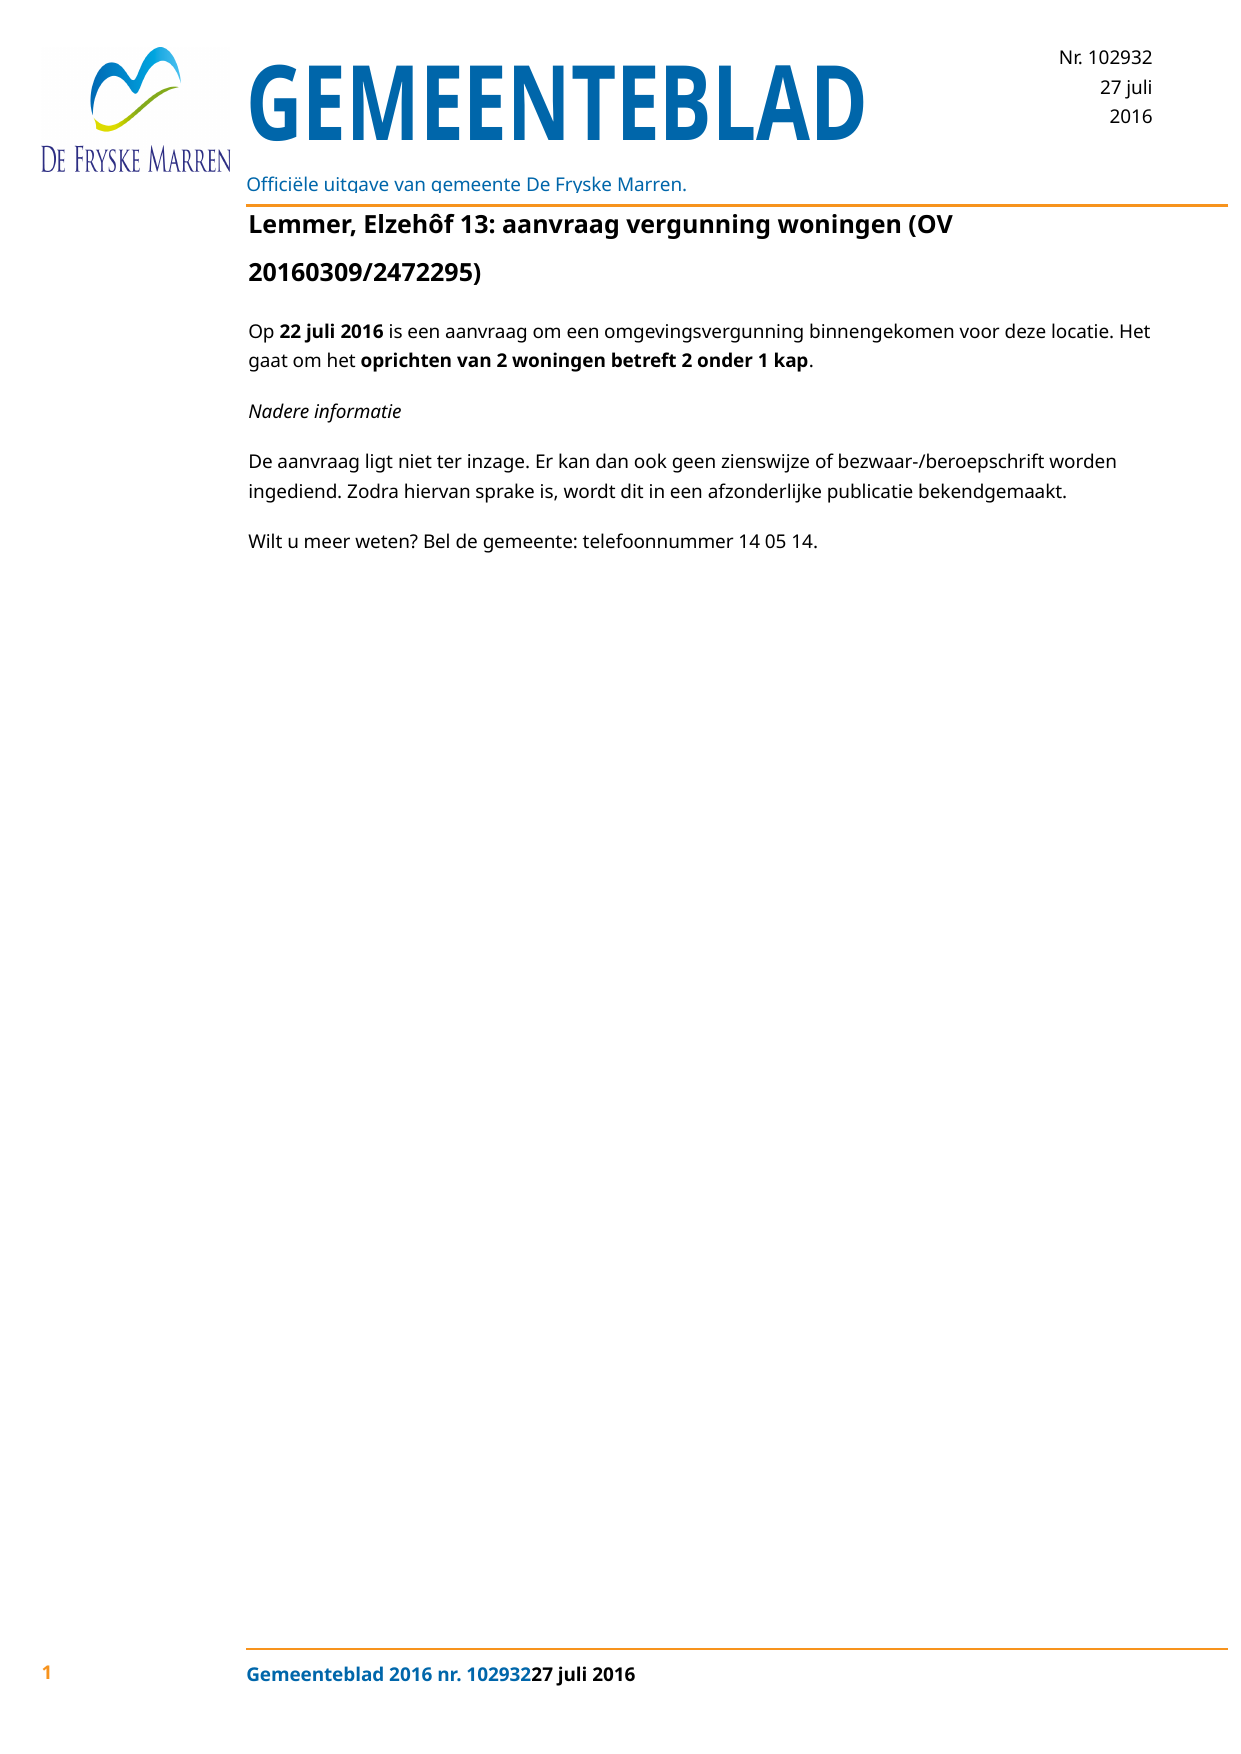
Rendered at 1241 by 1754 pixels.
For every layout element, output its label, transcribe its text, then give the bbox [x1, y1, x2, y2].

text Wilt u meer weten? Bel de gemeente: telefoonnummer 14 05 14. [248, 528, 1152, 554]
text Nadere informatie [248, 398, 1152, 424]
picture [41, 47, 231, 172]
text Op 22 juli 2016 is een aanvraag om een omgevingsvergunning binnengekomen voor deze locatie. Het gaat om het oprichten van 2 woningen betreft 2 onder 1 kap. [248, 318, 1152, 373]
text Lemmer, Elzehôf 13: aanvraag vergunning woningen (OV 20160309/2472295) [248, 207, 1152, 288]
text De aanvraag ligt niet ter inzage. Er kan dan ook geen zienswijze of bezwaar-/beroepschrift worden ingediend. Zodra hiervan sprake is, wordt dit in een afzonderlijke publicatie bekendgemaakt. [248, 448, 1152, 504]
